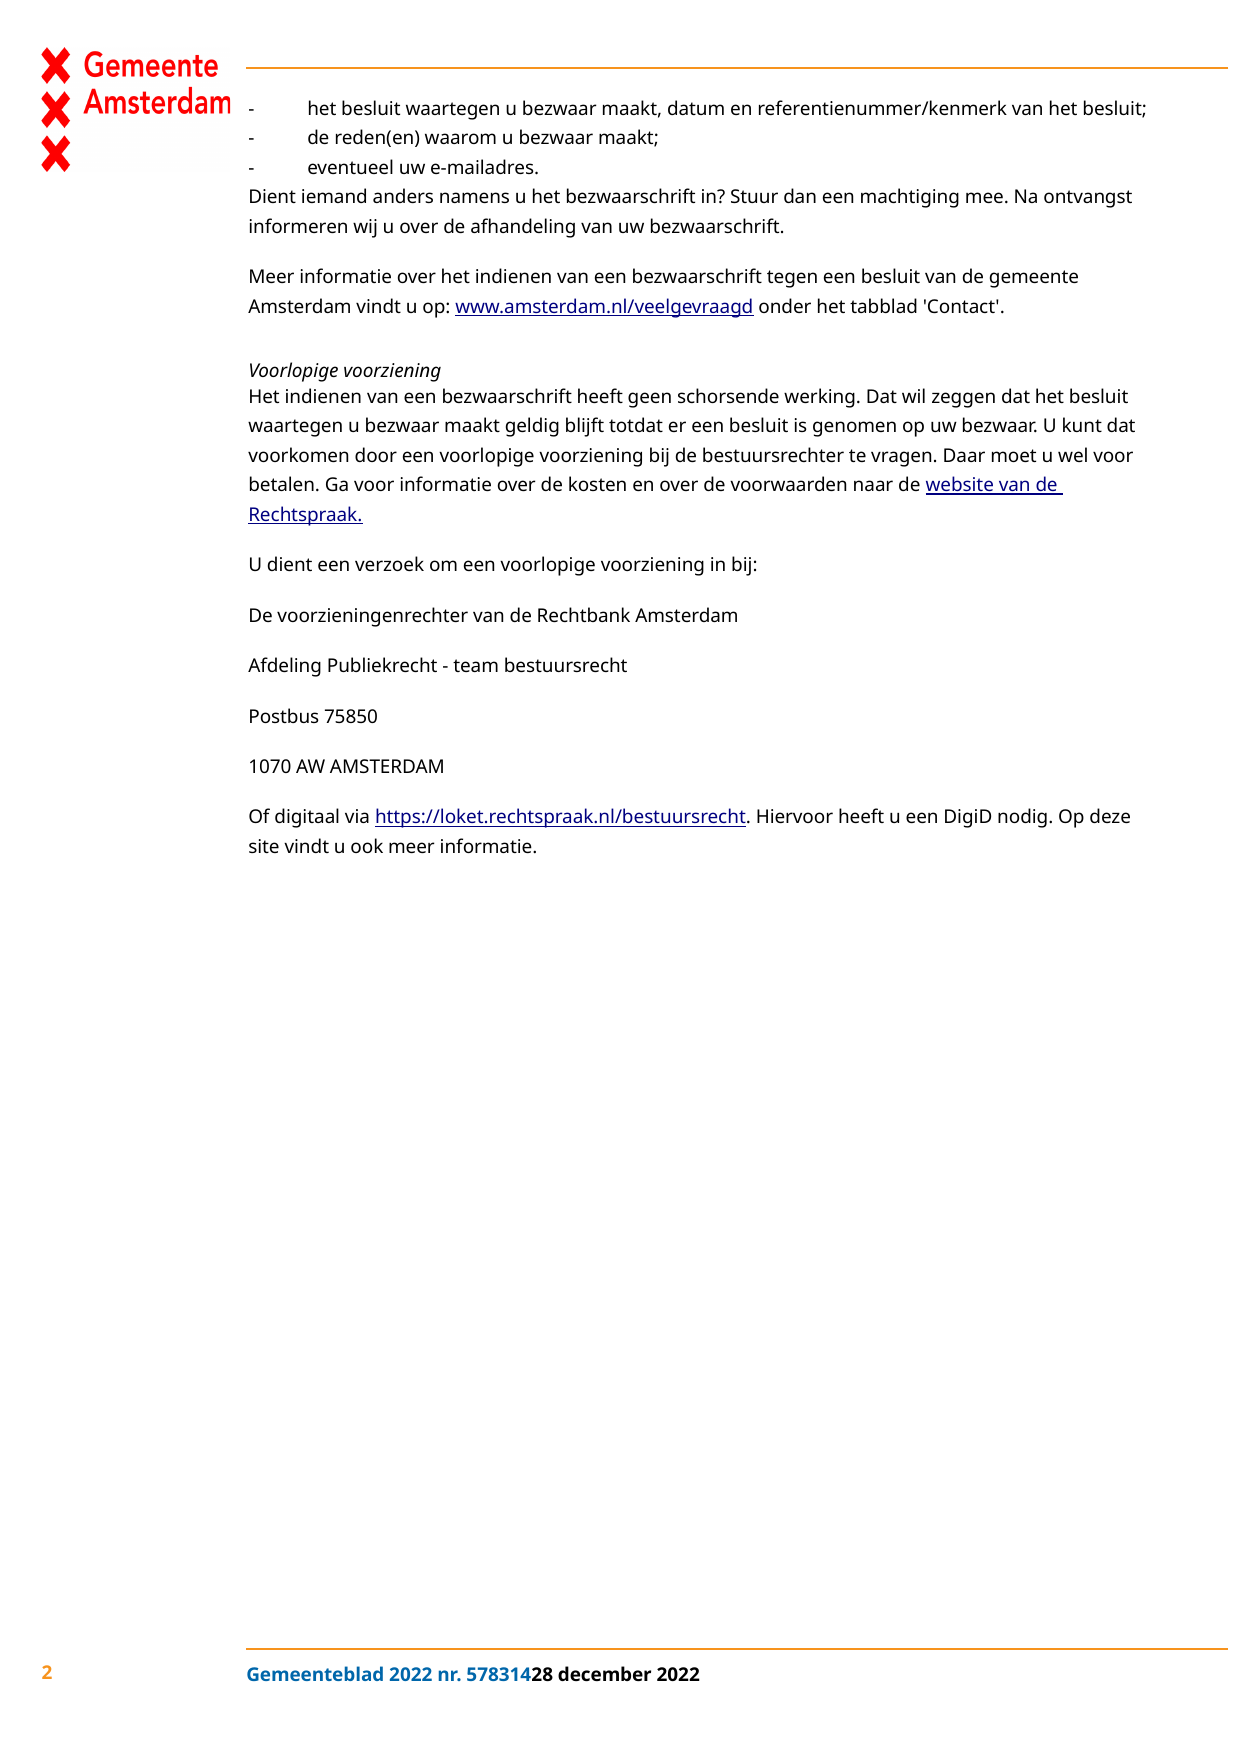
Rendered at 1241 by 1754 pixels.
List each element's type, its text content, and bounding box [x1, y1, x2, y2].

text Het indienen van een bezwaarschrift heeft geen schorsende werking. Dat wil zeggen dat het besluit waartegen u bezwaar maakt geldig blijft totdat er een besluit is genomen op uw bezwaar. U kunt dat voorkomen door een voorlopige voorziening bij de bestuursrechter te vragen. Daar moet u wel voor betalen. Ga voor informatie over de kosten en over de voorwaarden naar de website van de Rechtspraak. [248, 383, 1152, 527]
text U dient een verzoek om een voorlopige voorziening in bij: [248, 552, 1152, 577]
list eventueel uw e-mailadres. [248, 154, 1152, 180]
text 1070 AW AMSTERDAM [248, 753, 1152, 779]
text Afdeling Publiekrecht - team bestuursrecht [248, 652, 1152, 678]
picture [41, 47, 231, 172]
text Voorlopige voorziening [248, 357, 1152, 383]
list de reden(en) waarom u bezwaar maakt; [248, 124, 1152, 150]
text Meer informatie over het indienen van een bezwaarschrift tegen een besluit van de gemeente Amsterdam vindt u op: www.amsterdam.nl/veelgevraagd onder het tabblad 'Contact'. [248, 263, 1152, 319]
text Of digitaal via https://loket.rechtspraak.nl/bestuursrecht. Hiervoor heeft u een DigiD nodig. Op deze site vindt u ook meer informatie. [248, 804, 1152, 859]
text De voorzieningenrechter van de Rechtbank Amsterdam [248, 602, 1152, 628]
text Postbus 75850 [248, 703, 1152, 728]
list het besluit waartegen u bezwaar maakt, datum en referentienummer/kenmerk van het besluit; [248, 95, 1152, 121]
text Dient iemand anders namens u het bezwaarschrift in? Stuur dan een machtiging mee. Na ontvangst informeren wij u over de afhandeling van uw bezwaarschrift. [248, 183, 1152, 239]
